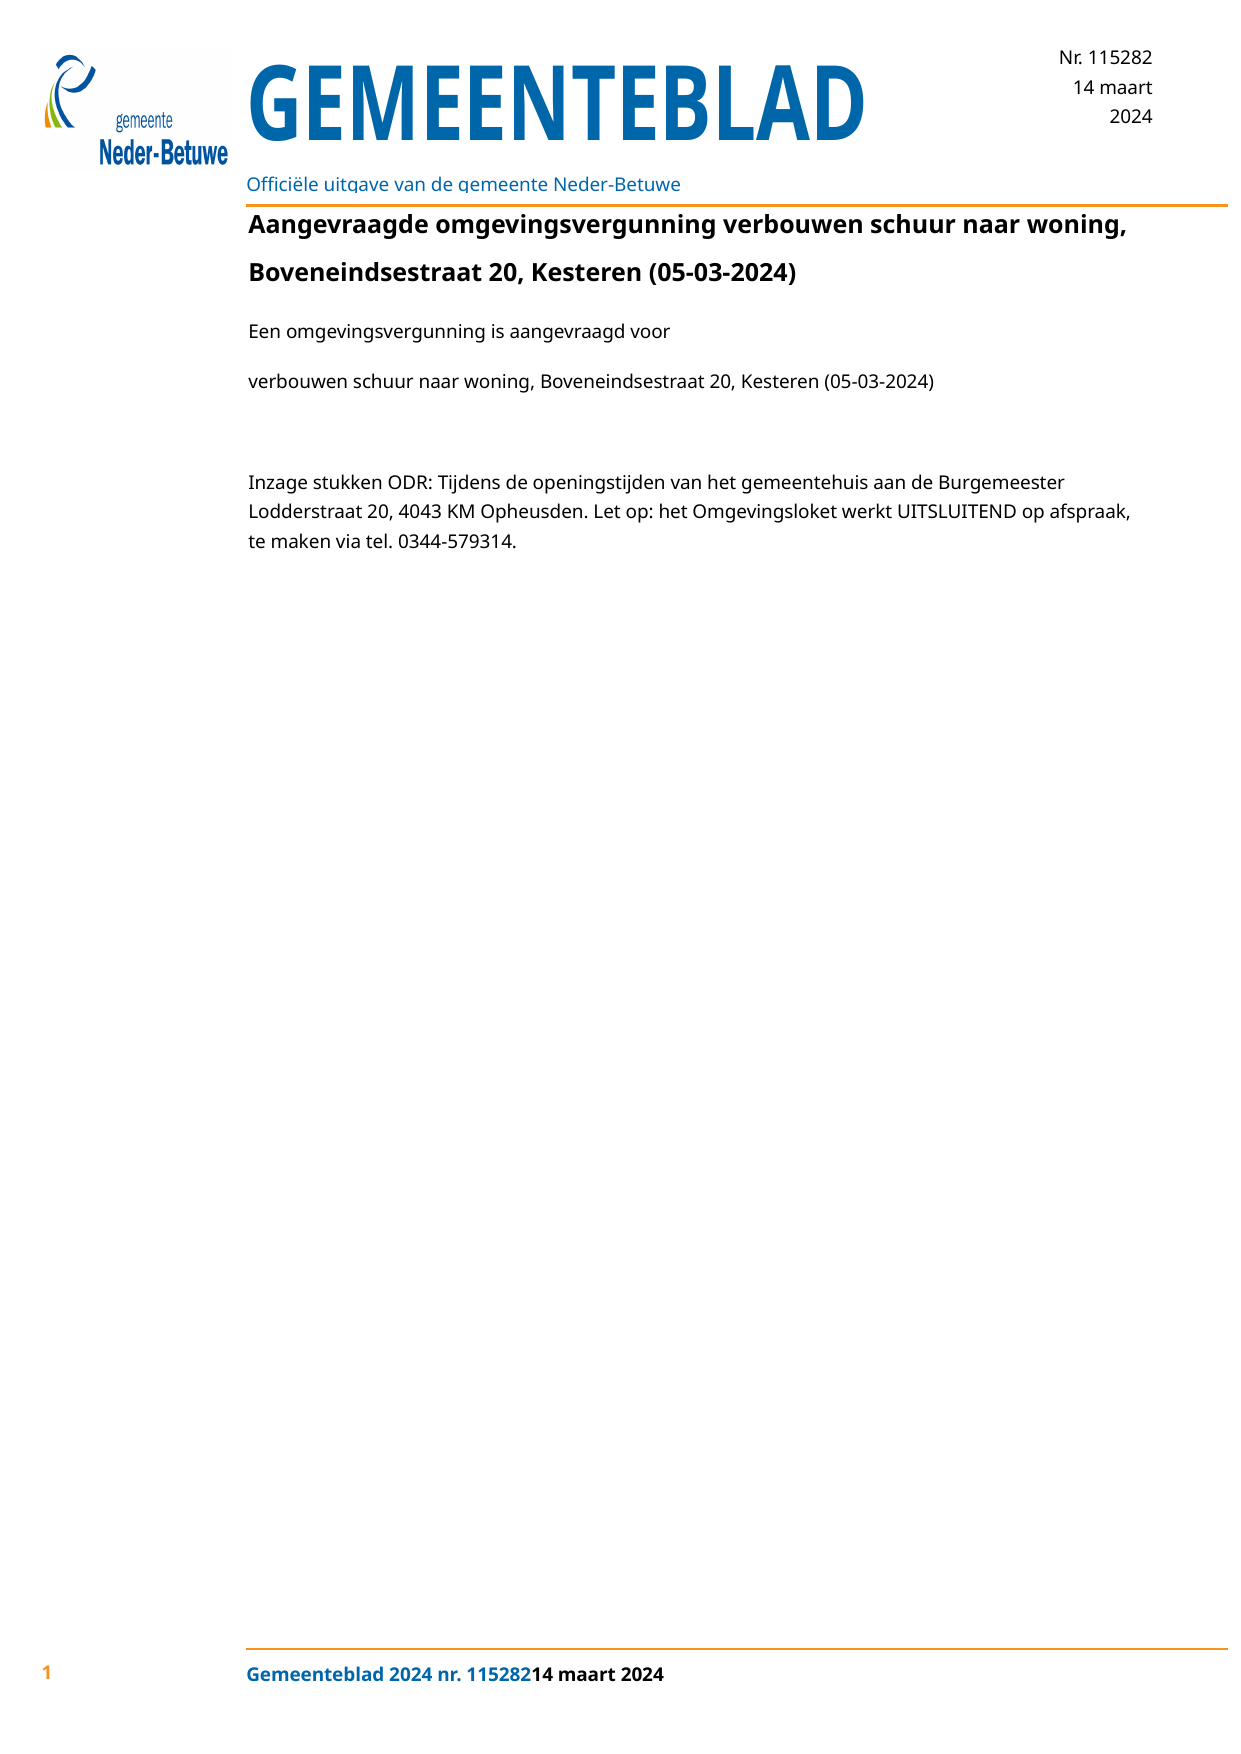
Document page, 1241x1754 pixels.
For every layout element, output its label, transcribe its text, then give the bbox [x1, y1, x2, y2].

text Aangevraagde omgevingsvergunning verbouwen schuur naar woning, Boveneindsestraat 20, Kesteren (05-03-2024) [248, 207, 1152, 288]
picture [41, 47, 231, 172]
text Inzage stukken ODR: Tijdens de openingstijden van het gemeentehuis aan de Burgemeester Lodderstraat 20, 4043 KM Opheusden. Let op: het Omgevingsloket werkt UITSLUITEND op afspraak, te maken via tel. 0344-579314. [248, 469, 1152, 554]
text verbouwen schuur naar woning, Boveneindsestraat 20, Kesteren (05-03-2024) [248, 368, 1152, 394]
text Een omgevingsvergunning is aangevraagd voor [248, 318, 1152, 344]
